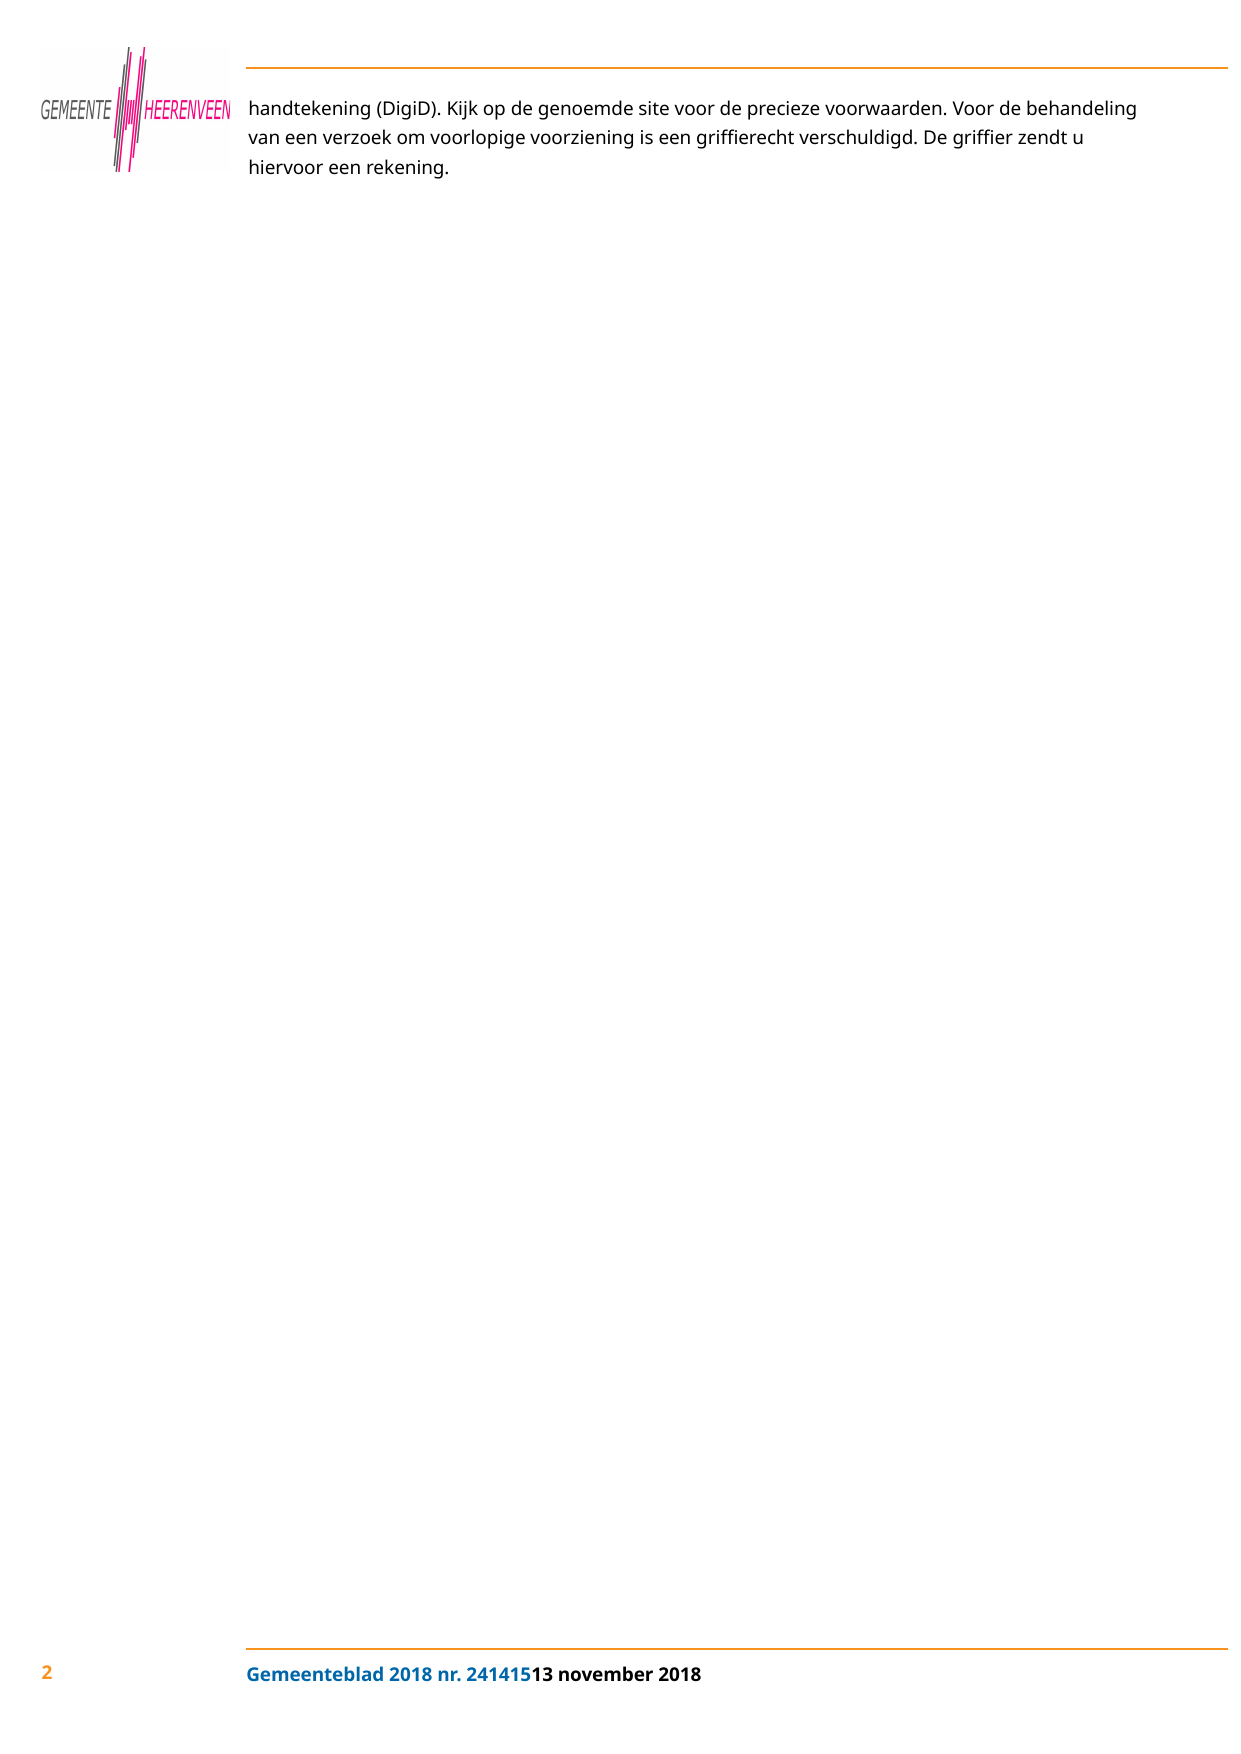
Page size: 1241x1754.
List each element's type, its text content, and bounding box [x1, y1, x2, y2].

picture [41, 47, 231, 172]
text handtekening (DigiD). Kijk op de genoemde site voor de precieze voorwaarden. Voor de behandeling van een verzoek om voorlopige voorziening is een griffierecht verschuldigd. De griffier zendt u hiervoor een rekening. [248, 95, 1152, 180]
